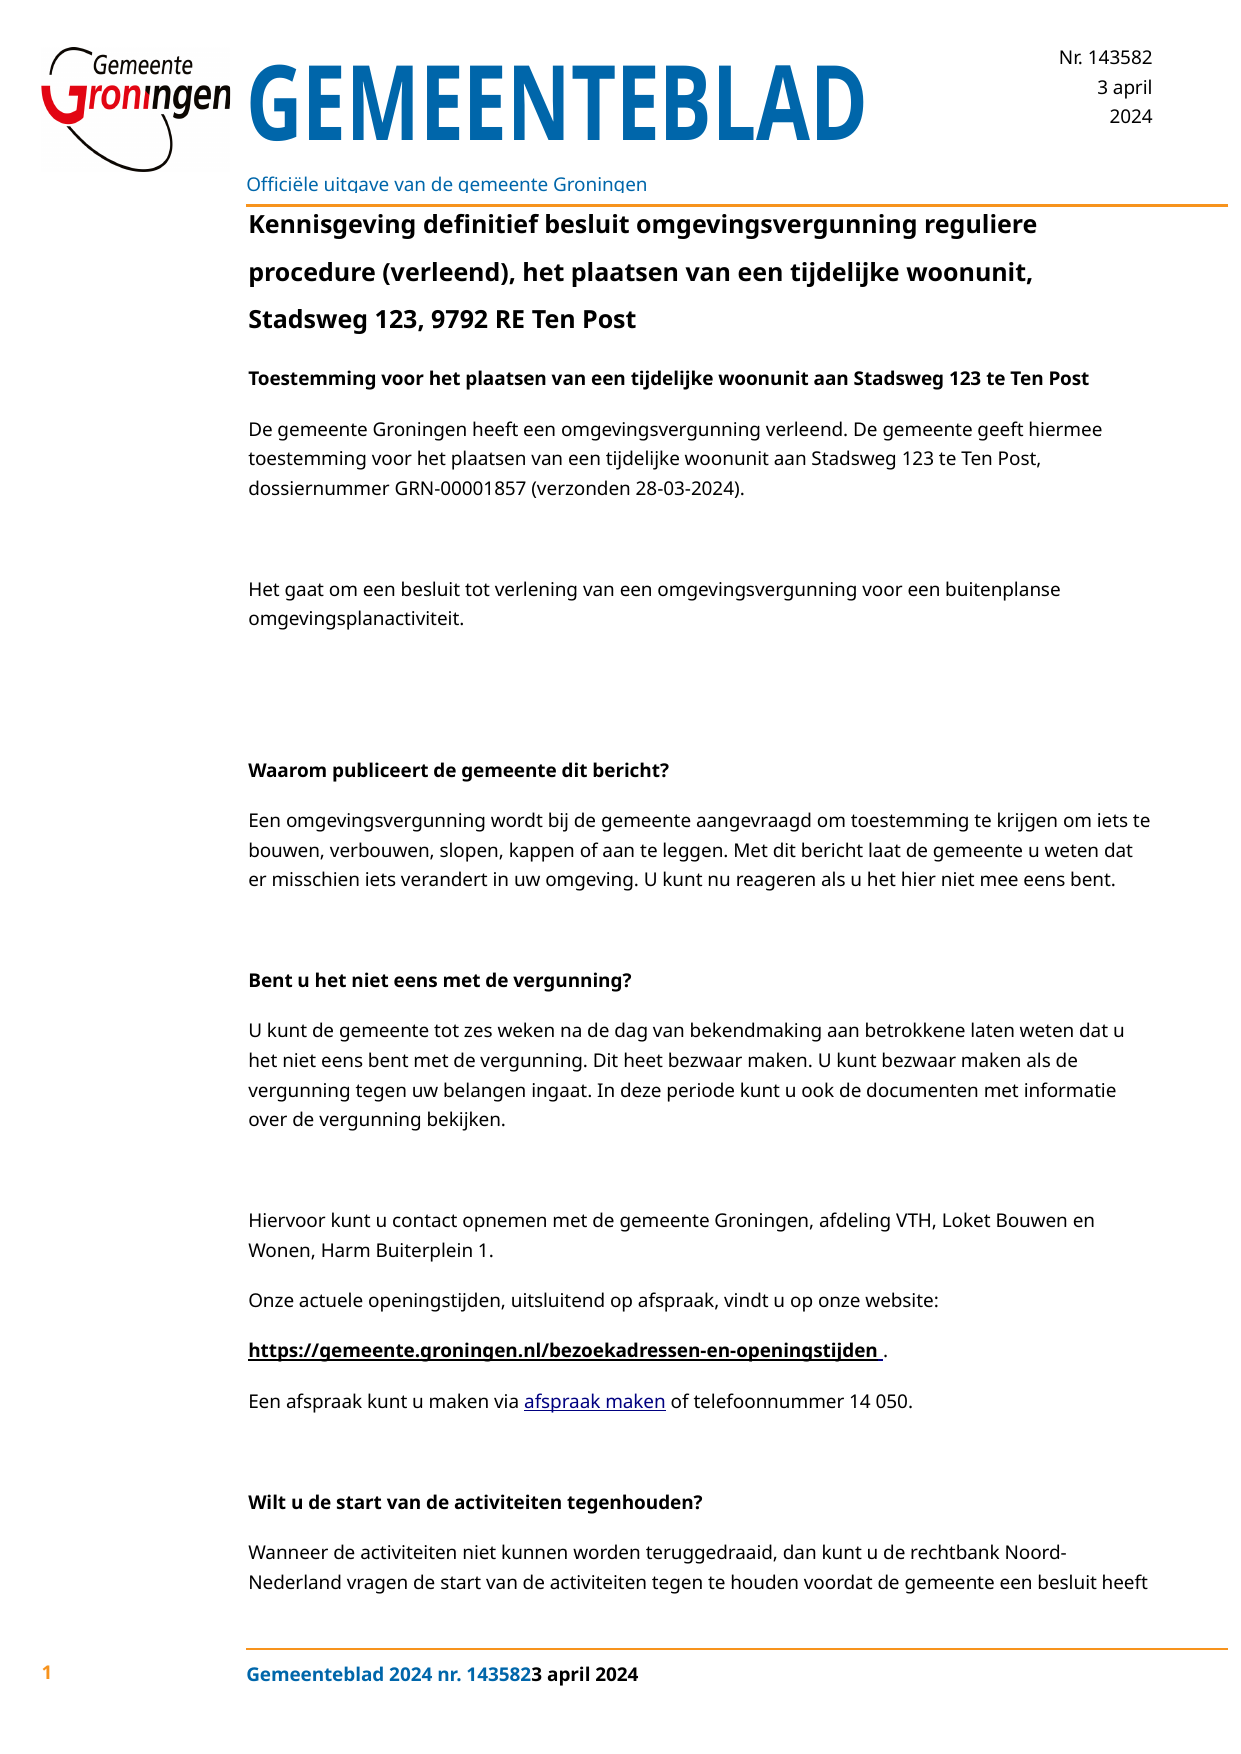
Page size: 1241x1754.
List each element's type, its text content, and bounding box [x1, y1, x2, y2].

text Toestemming voor het plaatsen van een tijdelijke woonunit aan Stadsweg 123 te Ten Post [248, 366, 1152, 391]
text Wanneer de activiteiten niet kunnen worden teruggedraaid, dan kunt u de rechtbank Noord-Nederland vragen de start van de activiteiten tegen te houden voordat de gemeente een besluit heeft [248, 1539, 1152, 1594]
text Het gaat om een besluit tot verlening van een omgevingsvergunning voor een buitenplanse omgevingsplanactiviteit. [248, 576, 1152, 631]
text De gemeente Groningen heeft een omgevingsvergunning verleend. De gemeente geeft hiermee toestemming voor het plaatsen van een tijdelijke woonunit aan Stadsweg 123 te Ten Post, dossiernummer GRN-00001857 (verzonden 28-03-2024). [248, 416, 1152, 501]
text U kunt de gemeente tot zes weken na de dag van bekendmaking aan betrokkene laten weten dat u het niet eens bent met de vergunning. Dit heet bezwaar maken. U kunt bezwaar maken als de vergunning tegen uw belangen ingaat. In deze periode kunt u ook de documenten met informatie over de vergunning bekijken. [248, 1018, 1152, 1132]
text Waarom publiceert de gemeente dit bericht? [248, 757, 1152, 782]
text Wilt u de start van de activiteiten tegenhouden? [248, 1489, 1152, 1514]
text Kennisgeving definitief besluit omgevingsvergunning reguliere procedure (verleend), het plaatsen van een tijdelijke woonunit, Stadsweg 123, 9792 RE Ten Post [248, 207, 1152, 336]
text https://gemeente.groningen.nl/bezoekadressen-en-openingstijden . [248, 1338, 1152, 1363]
text Hiervoor kunt u contact opnemen met de gemeente Groningen, afdeling VTH, Loket Bouwen en Wonen, Harm Buiterplein 1. [248, 1207, 1152, 1262]
text Onze actuele openingstijden, uitsluitend op afspraak, vindt u op onze website: [248, 1287, 1152, 1313]
text Een omgevingsvergunning wordt bij de gemeente aangevraagd om toestemming te krijgen om iets te bouwen, verbouwen, slopen, kappen of aan te leggen. Met dit bericht laat de gemeente u weten dat er misschien iets verandert in uw omgeving. U kunt nu reageren als u het hier niet mee eens bent. [248, 807, 1152, 892]
text Een afspraak kunt u maken via afspraak maken of telefoonnummer 14 050. [248, 1388, 1152, 1414]
text Bent u het niet eens met de vergunning? [248, 967, 1152, 993]
picture [41, 47, 231, 172]
